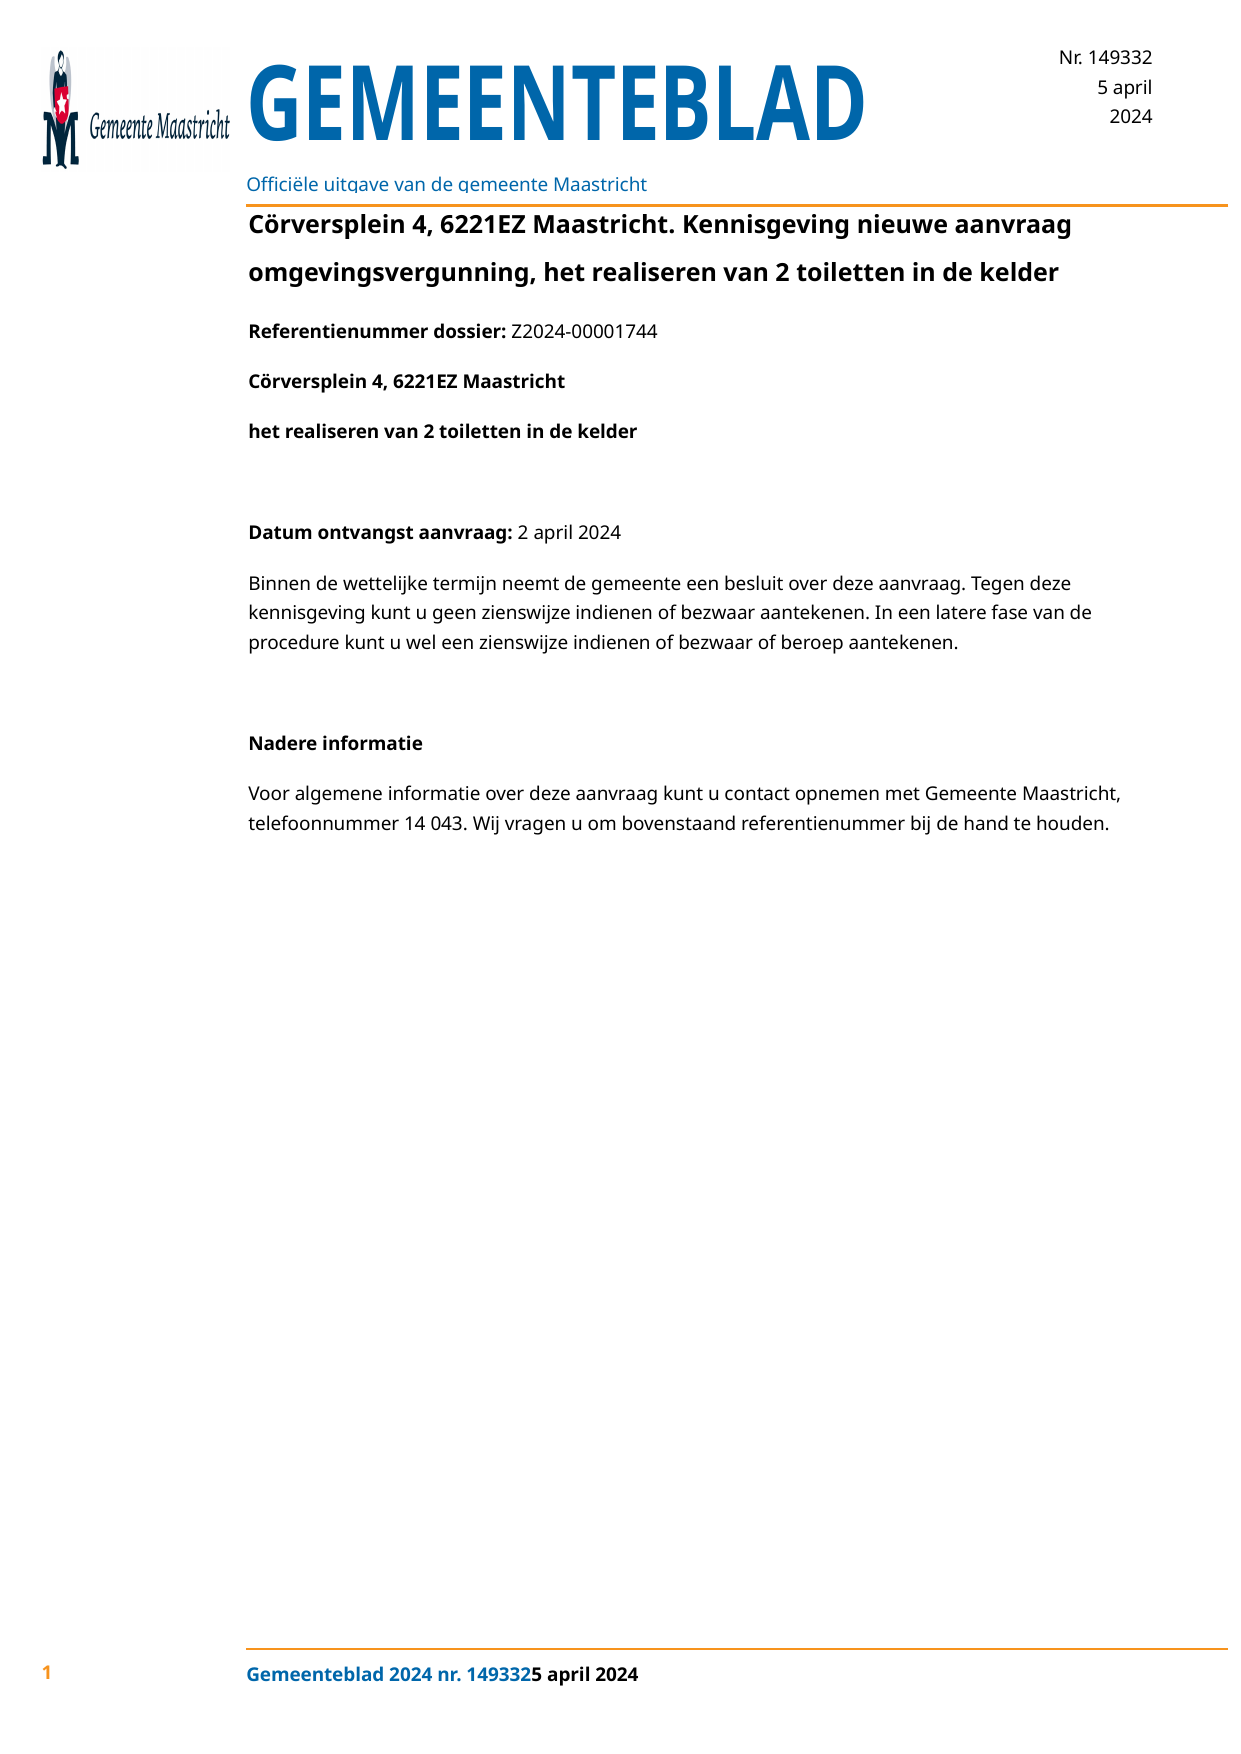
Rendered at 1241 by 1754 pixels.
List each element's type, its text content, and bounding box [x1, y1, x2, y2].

text Cörversplein 4, 6221EZ Maastricht [248, 368, 1152, 394]
text Voor algemene informatie over deze aanvraag kunt u contact opnemen met Gemeente Maastricht, telefoonnummer 14 043. Wij vragen u om bovenstaand referentienummer bij de hand te houden. [248, 780, 1152, 836]
picture [41, 47, 231, 172]
text Referentienummer dossier: Z2024-00001744 [248, 318, 1152, 344]
text Cörversplein 4, 6221EZ Maastricht. Kennisgeving nieuwe aanvraag omgevingsvergunning, het realiseren van 2 toiletten in de kelder [248, 207, 1152, 288]
text Datum ontvangst aanvraag: 2 april 2024 [248, 519, 1152, 545]
text Nadere informatie [248, 730, 1152, 756]
text Binnen de wettelijke termijn neemt de gemeente een besluit over deze aanvraag. Tegen deze kennisgeving kunt u geen zienswijze indienen of bezwaar aantekenen. In een latere fase van de procedure kunt u wel een zienswijze indienen of bezwaar of beroep aantekenen. [248, 570, 1152, 655]
text het realiseren van 2 toiletten in de kelder [248, 419, 1152, 444]
